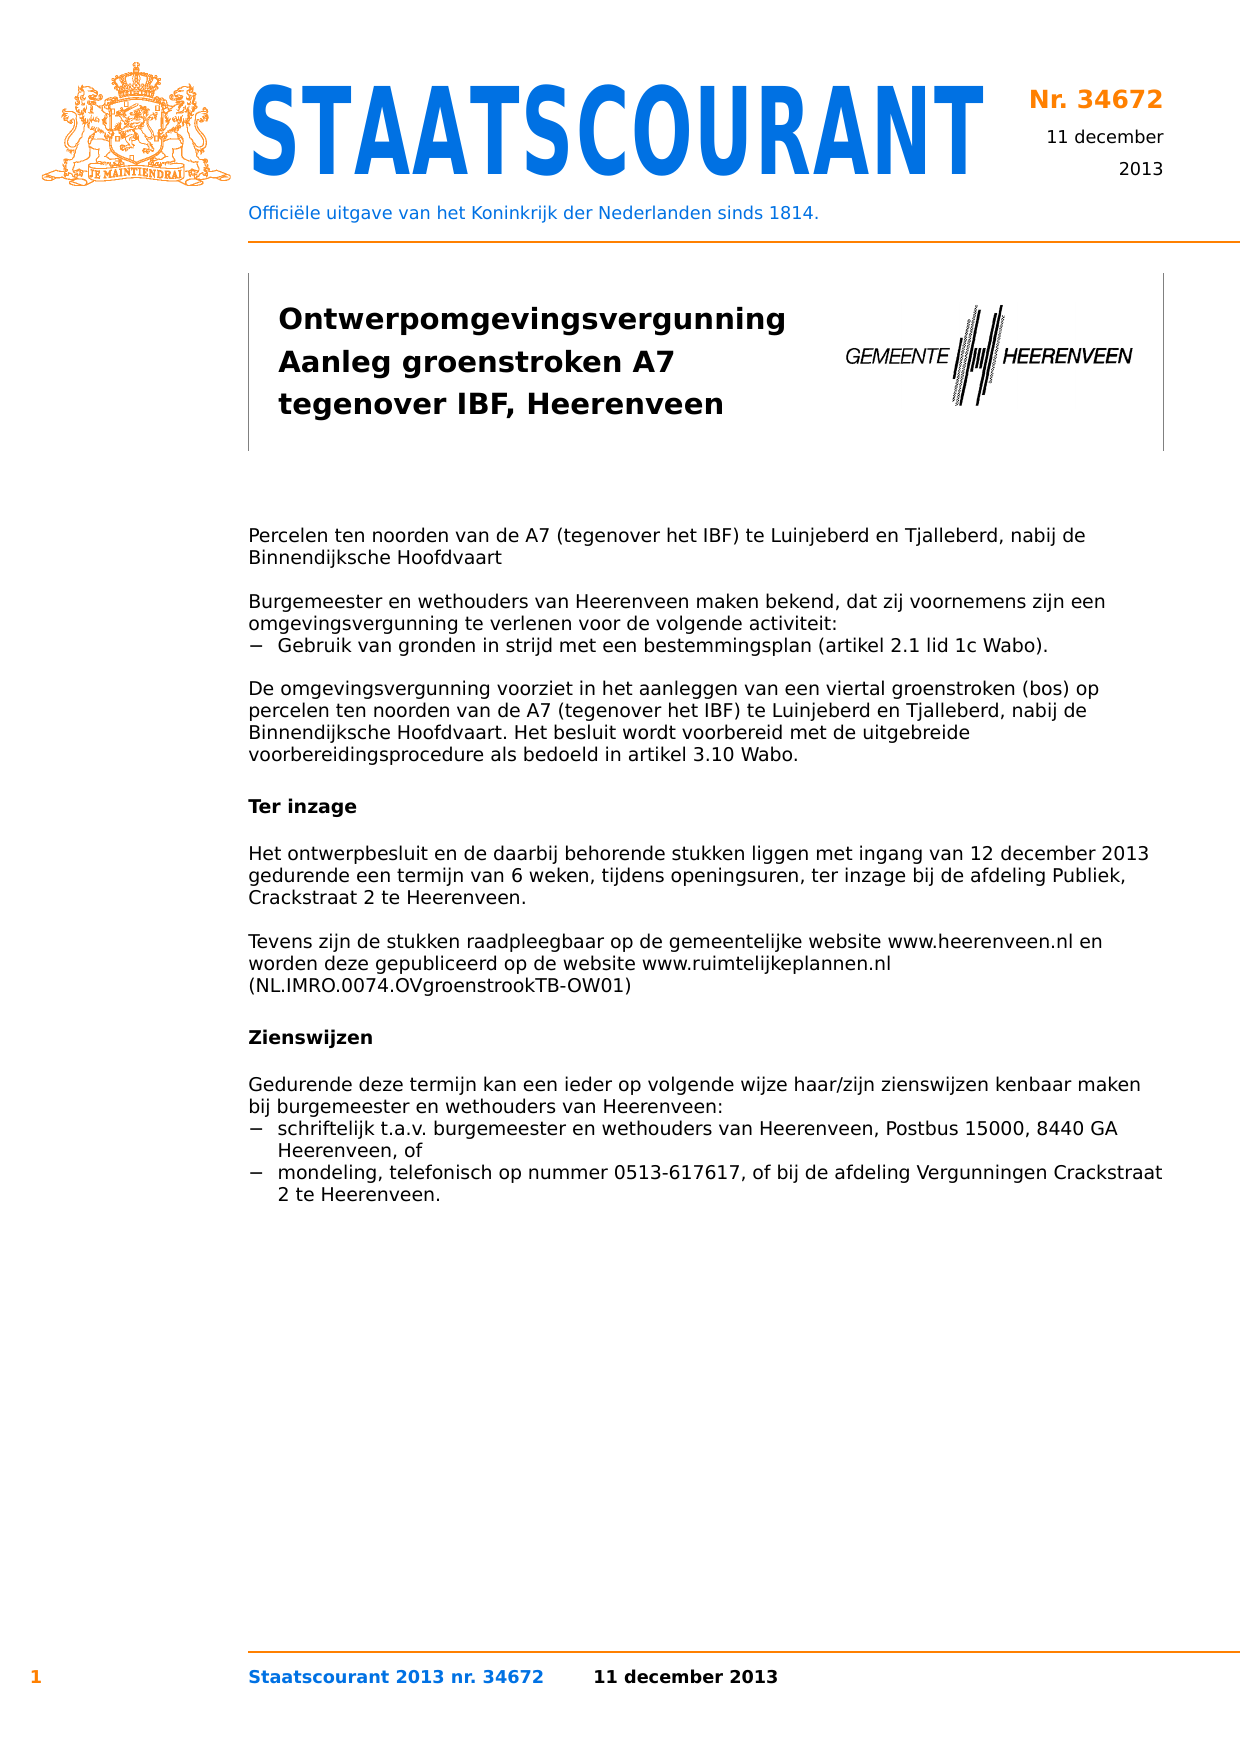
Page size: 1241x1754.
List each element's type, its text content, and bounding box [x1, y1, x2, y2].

text Tevens zijn de stukken raadpleegbaar op de gemeentelijke website www.heerenveen.nl en worden deze gepubliceerd op de website www.ruimtelijkeplannen.nl (NL.IMRO.0074.OVgroenstrookTB-OW01) [248, 931, 1163, 997]
text Gedurende deze termijn kan een ieder op volgende wijze haar/zijn zienswijzen kenbaar maken bij burgemeester en wethouders van Heerenveen: [248, 1074, 1163, 1118]
text − mondeling, telefonisch op nummer 0513-617617, of bij de afdeling Vergunningen Crackstraat 2 te Heerenveen. [248, 1162, 1163, 1206]
subtitle Ontwerpomgevingsvergunning Aanleg groenstroken A7 tegenover IBF, Heerenveen [249, 273, 1163, 451]
text Het ontwerpbesluit en de daarbij behorende stukken liggen met ingang van 12 december 2013 gedurende een termijn van 6 weken, tijdens openingsuren, ter inzage bij de afdeling Publiek, Crackstraat 2 te Heerenveen. [248, 843, 1163, 909]
table_cell 11 december [998, 121, 1240, 153]
table_cell 2013 [998, 153, 1240, 203]
table_header STAATSCOURANT [248, 62, 998, 203]
text De omgevingsvergunning voorziet in het aanleggen van een viertal groenstroken (bos) op percelen ten noorden van de A7 (tegenover het IBF) te Luinjeberd en Tjalleberd, nabij de Binnendijksche Hoofdvaart. Het besluit wordt voorbereid met de uitgebreide voorbereidingsprocedure als bedoeld in artikel 3.10 Wabo. [248, 678, 1163, 766]
table_header [25, 62, 248, 241]
subtitle Zienswijzen [248, 1027, 1163, 1049]
table_header Nr. 34672 [998, 62, 1240, 121]
text − schriftelijk t.a.v. burgemeester en wethouders van Heerenveen, Postbus 15000, 8440 GA Heerenveen, of [248, 1118, 1163, 1162]
subtitle Ter inzage [248, 796, 1163, 818]
text Burgemeester en wethouders van Heerenveen maken bekend, dat zij voornemens zijn een omgevingsvergunning te verlenen voor de volgende activiteit: [248, 591, 1163, 634]
picture [844, 302, 1134, 409]
text Percelen ten noorden van de A7 (tegenover het IBF) te Luinjeberd en Tjalleberd, nabij de Binnendijksche Hoofdvaart [248, 525, 1163, 569]
text − Gebruik van gronden in strijd met een bestemmingsplan (artikel 2.1 lid 1c Wabo). [248, 634, 1163, 656]
table_cell Officiële uitgave van het Koninkrijk der Nederlanden sinds 1814. [248, 203, 1240, 241]
picture [41, 62, 231, 186]
